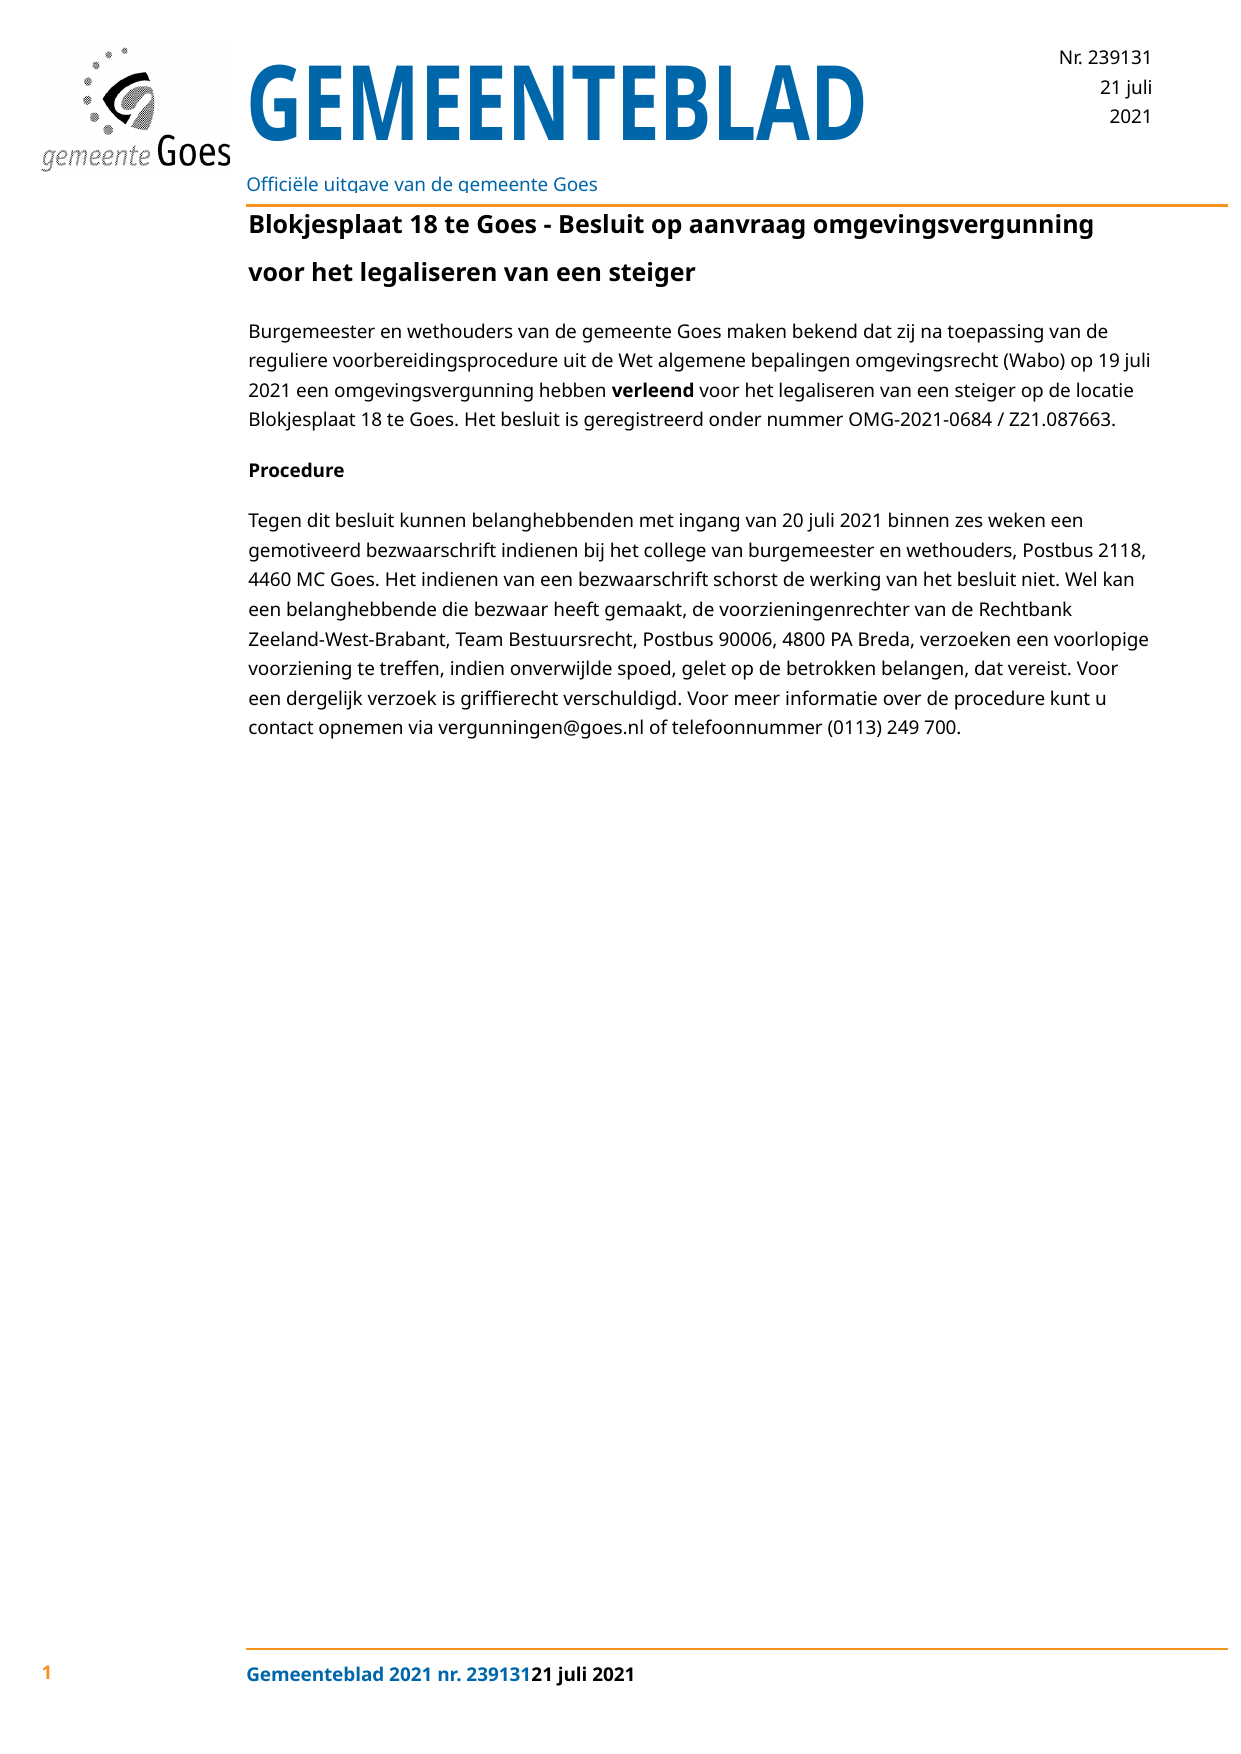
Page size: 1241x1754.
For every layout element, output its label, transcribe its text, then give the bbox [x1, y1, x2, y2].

text Tegen dit besluit kunnen belanghebbenden met ingang van 20 juli 2021 binnen zes weken een gemotiveerd bezwaarschrift indienen bij het college van burgemeester en wethouders, Postbus 2118, 4460 MC Goes. Het indienen van een bezwaarschrift schorst de werking van het besluit niet. Wel kan een belanghebbende die bezwaar heeft gemaakt, de voorzieningenrechter van de Rechtbank Zeeland-West-Brabant, Team Bestuursrecht, Postbus 90006, 4800 PA Breda, verzoeken een voorlopige voorziening te treffen, indien onverwijlde spoed, gelet op de betrokken belangen, dat vereist. Voor een dergelijk verzoek is griffierecht verschuldigd. Voor meer informatie over de procedure kunt u contact opnemen via vergunningen@goes.nl of telefoonnummer (0113) 249 700. [248, 507, 1152, 740]
text Blokjesplaat 18 te Goes - Besluit op aanvraag omgevingsvergunning voor het legaliseren van een steiger [248, 207, 1152, 288]
text Burgemeester en wethouders van de gemeente Goes maken bekend dat zij na toepassing van de reguliere voorbereidingsprocedure uit de Wet algemene bepalingen omgevingsrecht (Wabo) op 19 juli 2021 een omgevingsvergunning hebben verleend voor het legaliseren van een steiger op de locatie Blokjesplaat 18 te Goes. Het besluit is geregistreerd onder nummer OMG-2021-0684 / Z21.087663. [248, 318, 1152, 432]
text Procedure [248, 457, 1152, 483]
picture [41, 47, 231, 172]
